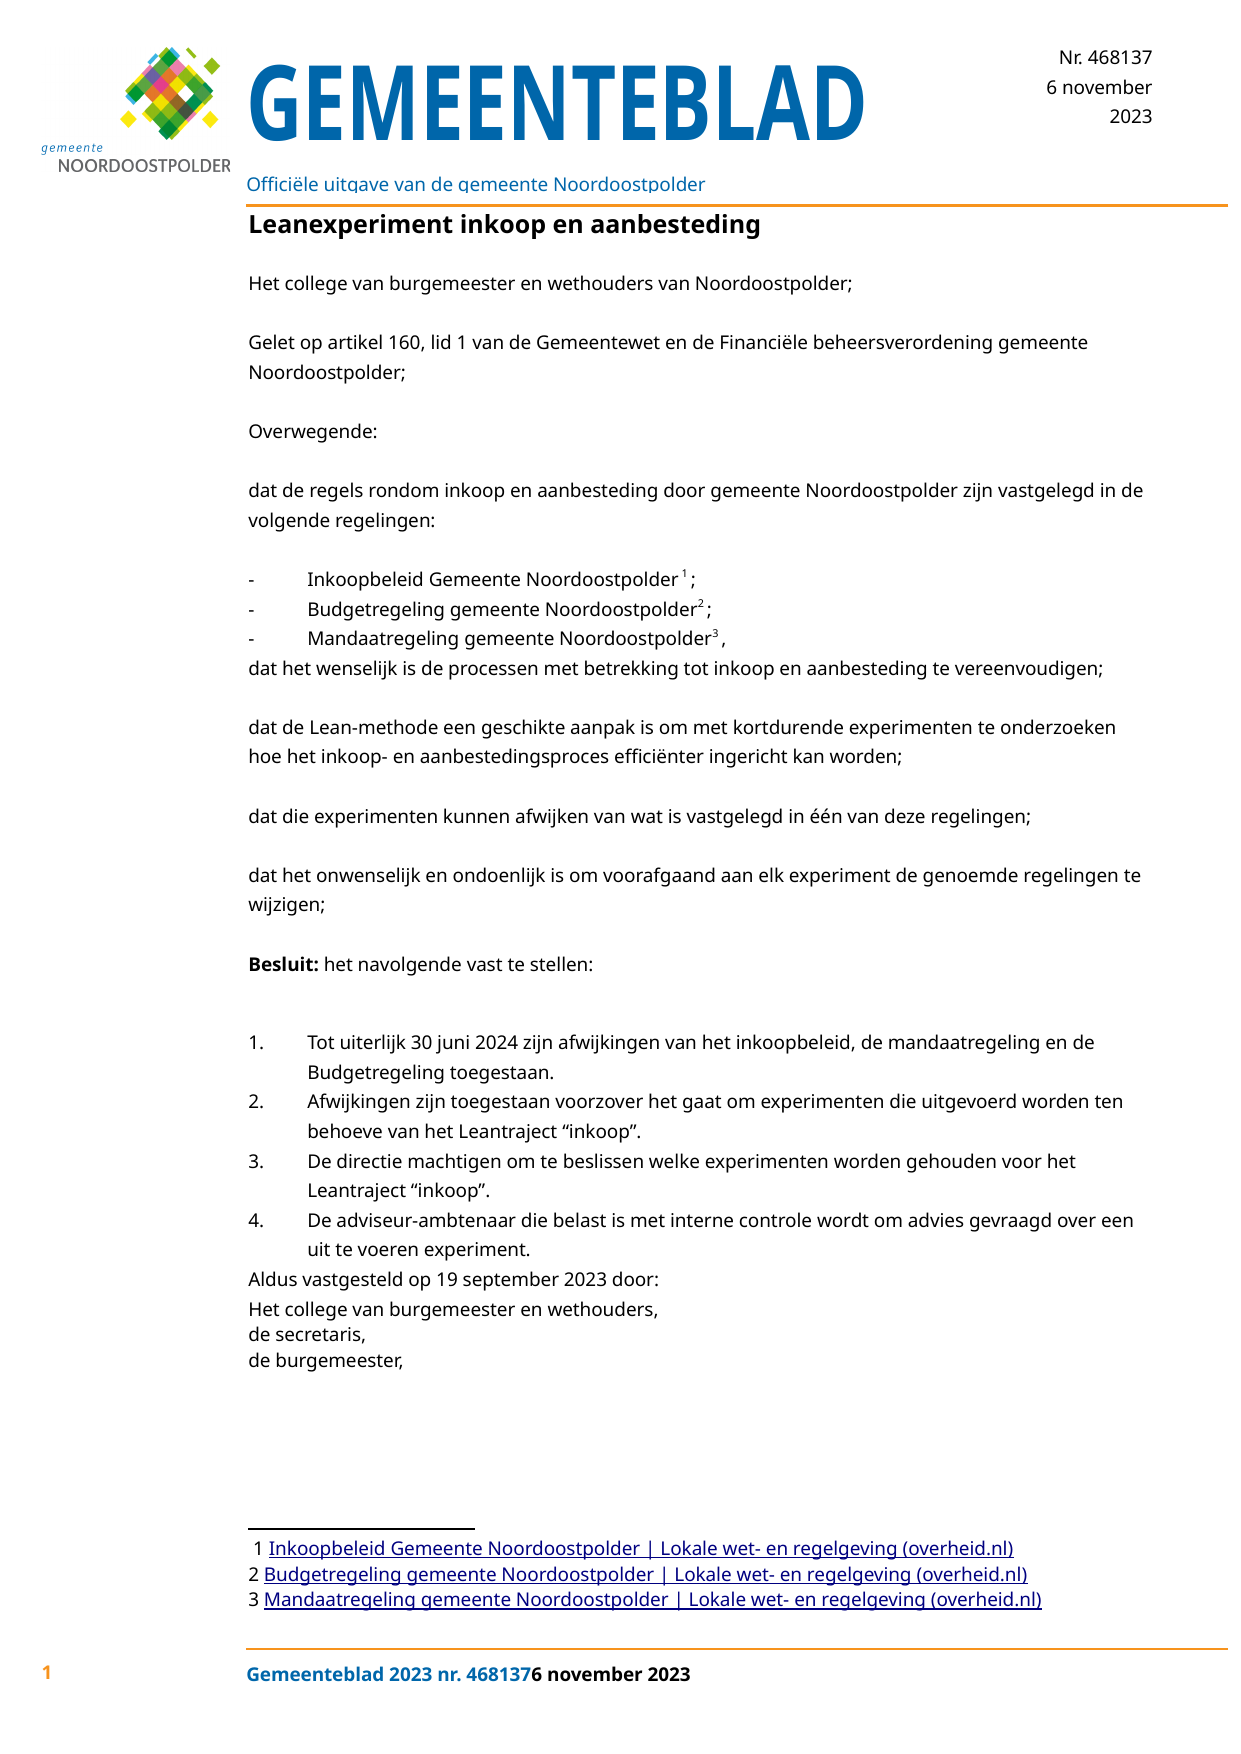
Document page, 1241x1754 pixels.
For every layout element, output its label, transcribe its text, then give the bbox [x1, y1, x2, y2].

list Inkoopbeleid Gemeente Noordoostpolder | Lokale wet- en regelgeving (overheid.nl) [248, 1535, 1152, 1561]
text Gelet op artikel 160, lid 1 van de Gemeentewet en de Financiële beheersverordening gemeente Noordoostpolder; [248, 329, 1152, 385]
list Afwijkingen zijn toegestaan voorzover het gaat om experimenten die uitgevoerd worden ten behoeve van het Leantraject “inkoop”. [248, 1089, 1152, 1144]
text de burgemeester, [248, 1347, 1152, 1373]
list De adviseur-ambtenaar die belast is met interne controle wordt om advies gevraagd over een uit te voeren experiment. [248, 1207, 1152, 1262]
text Het college van burgemeester en wethouders van Noordoostpolder; [248, 270, 1152, 296]
text dat het onwenselijk en ondoenlijk is om voorafgaand aan elk experiment de genoemde regelingen te wijzigen; [248, 862, 1152, 917]
text Aldus vastgesteld op 19 september 2023 door: [248, 1266, 1152, 1292]
list Budgetregeling gemeente Noordoostpolder | Lokale wet- en regelgeving (overheid.nl) [248, 1561, 1152, 1586]
text Besluit: het navolgende vast te stellen: [248, 951, 1152, 976]
text de secretaris, [248, 1322, 1152, 1347]
text dat die experimenten kunnen afwijken van wat is vastgelegd in één van deze regelingen; [248, 803, 1152, 828]
text Overwegende: [248, 418, 1152, 444]
text dat de regels rondom inkoop en aanbesteding door gemeente Noordoostpolder zijn vastgelegd in de volgende regelingen: [248, 477, 1152, 533]
list Budgetregeling gemeente Noordoostpolder; [248, 596, 1152, 621]
text Leanexperiment inkoop en aanbesteding [248, 207, 1152, 241]
list Tot uiterlijk 30 juni 2024 zijn afwijkingen van het inkoopbeleid, de mandaatregeling en de Budgetregeling toegestaan. [248, 1029, 1152, 1085]
list Mandaatregeling gemeente Noordoostpolder, [248, 625, 1152, 651]
list Inkoopbeleid Gemeente Noordoostpolder; [248, 566, 1152, 592]
text Het college van burgemeester en wethouders, [248, 1296, 1152, 1322]
list Mandaatregeling gemeente Noordoostpolder | Lokale wet- en regelgeving (overheid.nl) [248, 1586, 1152, 1612]
list De directie machtigen om te beslissen welke experimenten worden gehouden voor het Leantraject “inkoop”. [248, 1148, 1152, 1203]
picture [41, 47, 231, 172]
text dat het wenselijk is de processen met betrekking tot inkoop en aanbesteding te vereenvoudigen; [248, 655, 1152, 681]
text dat de Lean-methode een geschikte aanpak is om met kortdurende experimenten te onderzoeken hoe het inkoop- en aanbestedingsproces efficiënter ingericht kan worden; [248, 714, 1152, 769]
